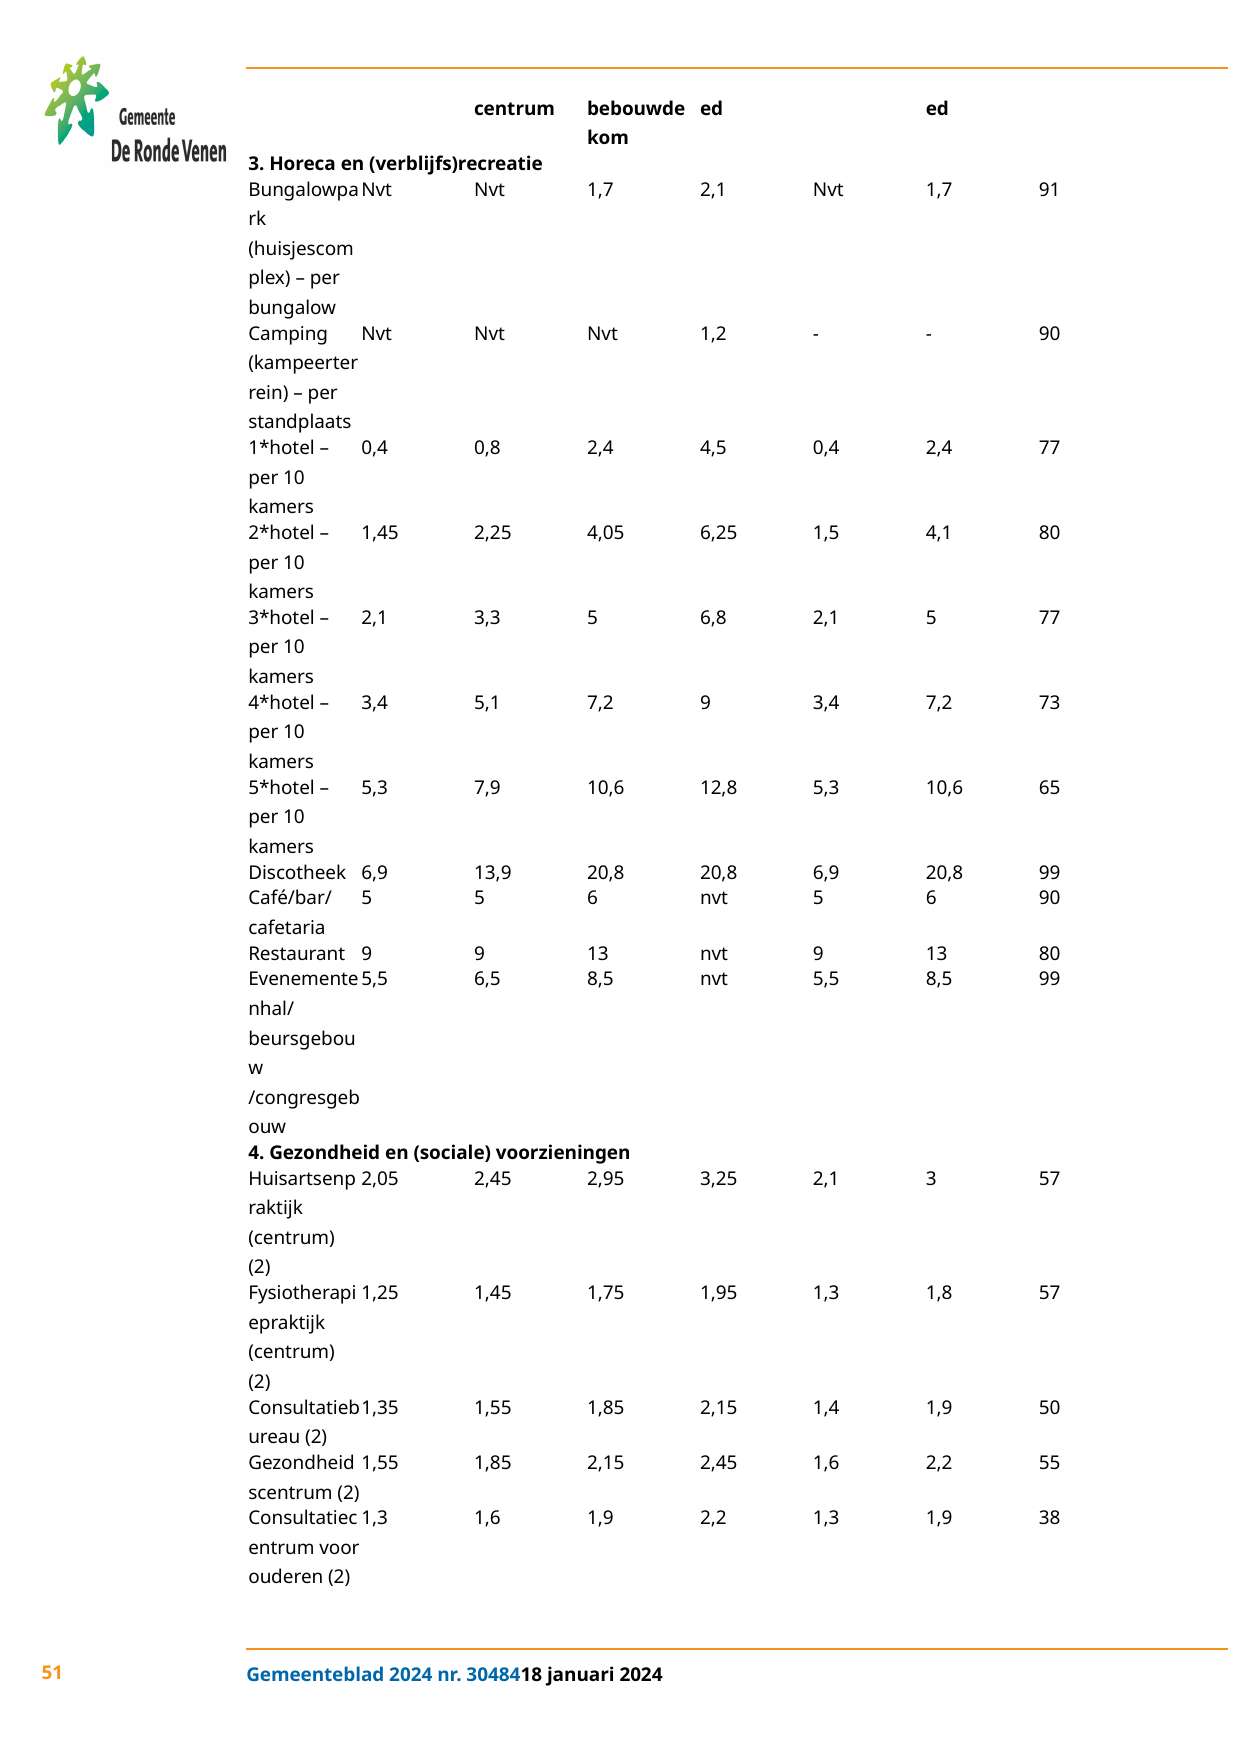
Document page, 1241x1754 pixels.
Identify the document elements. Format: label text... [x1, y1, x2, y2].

table_cell 80 [1039, 519, 1152, 604]
table_cell 0,4 [361, 434, 474, 519]
table_cell Consultatiecentrum voor ouderen (2) [248, 1505, 361, 1589]
table_cell 0,8 [474, 434, 587, 519]
table_cell 2,2 [700, 1505, 813, 1589]
table_cell 3,25 [700, 1165, 813, 1279]
table_cell [1039, 95, 1152, 150]
table_cell 20,8 [926, 859, 1038, 884]
table_cell 2,25 [474, 519, 587, 604]
table_cell 9 [474, 940, 587, 966]
table_cell 1,85 [474, 1449, 587, 1504]
table_cell 1,3 [813, 1505, 926, 1589]
table_cell 6,25 [700, 519, 813, 604]
table_cell 65 [1039, 774, 1152, 859]
table_cell 91 [1039, 176, 1152, 320]
table_cell 8,5 [926, 966, 1038, 1139]
table_cell 1,6 [813, 1449, 926, 1504]
table_cell 5,5 [361, 966, 474, 1139]
table_cell 99 [1039, 966, 1152, 1139]
table_cell 1,9 [926, 1505, 1038, 1589]
table_cell 1,45 [474, 1280, 587, 1394]
table_cell 9 [700, 689, 813, 774]
table_cell 57 [1039, 1280, 1152, 1394]
table_cell 5 [474, 885, 587, 940]
table_cell Discotheek [248, 859, 361, 884]
table_cell Nvt [474, 320, 587, 434]
table_cell Nvt [361, 320, 474, 434]
table_cell 13 [926, 940, 1038, 966]
table_cell 3,4 [361, 689, 474, 774]
table_cell 6,9 [361, 859, 474, 884]
table_cell 2,45 [700, 1449, 813, 1504]
table_cell 2*hotel – per 10 kamers [248, 519, 361, 604]
table_cell 5,3 [813, 774, 926, 859]
table_cell Bungalowpark (huisjescomplex) – per bungalow [248, 176, 361, 320]
table_cell - [813, 320, 926, 434]
table_cell 3. Horeca en (verblijfs)recreatie [248, 150, 1152, 176]
table_cell 7,2 [587, 689, 700, 774]
table_cell 55 [1039, 1449, 1152, 1504]
table_cell 1,45 [361, 519, 474, 604]
table_cell 1,8 [926, 1280, 1038, 1394]
table_cell 77 [1039, 434, 1152, 519]
table_cell 1,2 [700, 320, 813, 434]
table_cell Nvt [813, 176, 926, 320]
table_cell 4,5 [700, 434, 813, 519]
table_cell 5 [926, 604, 1038, 689]
table_cell 5*hotel – per 10 kamers [248, 774, 361, 859]
table_cell 3,4 [813, 689, 926, 774]
table_cell centrum [474, 95, 587, 150]
table_cell 2,45 [474, 1165, 587, 1279]
table_cell 5,1 [474, 689, 587, 774]
table_cell 2,1 [813, 1165, 926, 1279]
table_cell 13 [587, 940, 700, 966]
picture [41, 47, 231, 172]
table_cell - [926, 320, 1038, 434]
table_cell 20,8 [587, 859, 700, 884]
table_cell 7,9 [474, 774, 587, 859]
table_cell 2,1 [361, 604, 474, 689]
table_cell 1,55 [474, 1394, 587, 1449]
table_cell 4. Gezondheid en (sociale) voorzieningen [248, 1139, 1152, 1165]
table_cell Nvt [587, 320, 700, 434]
table_cell 3,3 [474, 604, 587, 689]
table_cell 2,1 [700, 176, 813, 320]
table_cell 6,5 [474, 966, 587, 1139]
table_cell [813, 95, 926, 150]
table_cell 8,5 [587, 966, 700, 1139]
table_cell 1,4 [813, 1394, 926, 1449]
table_cell 3*hotel – per 10 kamers [248, 604, 361, 689]
table_cell 2,4 [926, 434, 1038, 519]
table_cell nvt [700, 885, 813, 940]
table_cell 1,35 [361, 1394, 474, 1449]
table_cell Huisartsenpraktijk (centrum) (2) [248, 1165, 361, 1279]
table_cell 1,6 [474, 1505, 587, 1589]
table_cell bebouwde kom [587, 95, 700, 150]
table_cell 2,05 [361, 1165, 474, 1279]
table_cell Camping (kampeerterrein) – per standplaats [248, 320, 361, 434]
table_cell 10,6 [926, 774, 1038, 859]
table_cell Nvt [361, 176, 474, 320]
table_cell 1,55 [361, 1449, 474, 1504]
table_cell 7,2 [926, 689, 1038, 774]
table_cell nvt [700, 940, 813, 966]
table_cell nvt [700, 966, 813, 1139]
table_cell 3 [926, 1165, 1038, 1279]
table_cell 73 [1039, 689, 1152, 774]
table_cell 4*hotel – per 10 kamers [248, 689, 361, 774]
table_cell 99 [1039, 859, 1152, 884]
table_cell 1,75 [587, 1280, 700, 1394]
table_cell 1,5 [813, 519, 926, 604]
table_cell 6,9 [813, 859, 926, 884]
table_cell 1,95 [700, 1280, 813, 1394]
table_cell 1,7 [926, 176, 1038, 320]
table_cell 50 [1039, 1394, 1152, 1449]
table_cell 5,5 [813, 966, 926, 1139]
table_cell 1,3 [361, 1505, 474, 1589]
table_cell 9 [361, 940, 474, 966]
table_cell 6,8 [700, 604, 813, 689]
table_cell 10,6 [587, 774, 700, 859]
table_cell 0,4 [813, 434, 926, 519]
table_cell [248, 95, 361, 150]
table_cell 2,4 [587, 434, 700, 519]
table_cell 1,9 [926, 1394, 1038, 1449]
table_cell 1,25 [361, 1280, 474, 1394]
table_cell 5 [813, 885, 926, 940]
table_cell 1*hotel – per 10 kamers [248, 434, 361, 519]
table_cell 13,9 [474, 859, 587, 884]
table_cell 6 [926, 885, 1038, 940]
table_cell Restaurant [248, 940, 361, 966]
table_cell 5,3 [361, 774, 474, 859]
table_cell 90 [1039, 320, 1152, 434]
table_cell 57 [1039, 1165, 1152, 1279]
table_cell Gezondheidscentrum (2) [248, 1449, 361, 1504]
table_cell 1,3 [813, 1280, 926, 1394]
table_cell Fysiotherapiepraktijk (centrum) (2) [248, 1280, 361, 1394]
table_cell 38 [1039, 1505, 1152, 1589]
table_cell 4,1 [926, 519, 1038, 604]
table_cell 9 [813, 940, 926, 966]
table_cell 2,1 [813, 604, 926, 689]
table_cell 20,8 [700, 859, 813, 884]
table_cell 5 [587, 604, 700, 689]
table_cell 6 [587, 885, 700, 940]
table_cell Nvt [474, 176, 587, 320]
table_cell ed [926, 95, 1038, 150]
table_cell 1,7 [587, 176, 700, 320]
table_cell ed [700, 95, 813, 150]
table_cell 1,85 [587, 1394, 700, 1449]
table_cell 2,2 [926, 1449, 1038, 1504]
table_cell 2,15 [587, 1449, 700, 1504]
table_cell 2,95 [587, 1165, 700, 1279]
table_cell [361, 95, 474, 150]
table_cell 80 [1039, 940, 1152, 966]
table_cell 1,9 [587, 1505, 700, 1589]
table_cell 5 [361, 885, 474, 940]
table_cell Café/bar/cafetaria [248, 885, 361, 940]
table_cell 4,05 [587, 519, 700, 604]
table_cell Consultatiebureau (2) [248, 1394, 361, 1449]
table_cell Evenementenhal/beursgebouw /congresgebouw [248, 966, 361, 1139]
table_cell 77 [1039, 604, 1152, 689]
table_cell 12,8 [700, 774, 813, 859]
table_cell 90 [1039, 885, 1152, 940]
table_cell 2,15 [700, 1394, 813, 1449]
